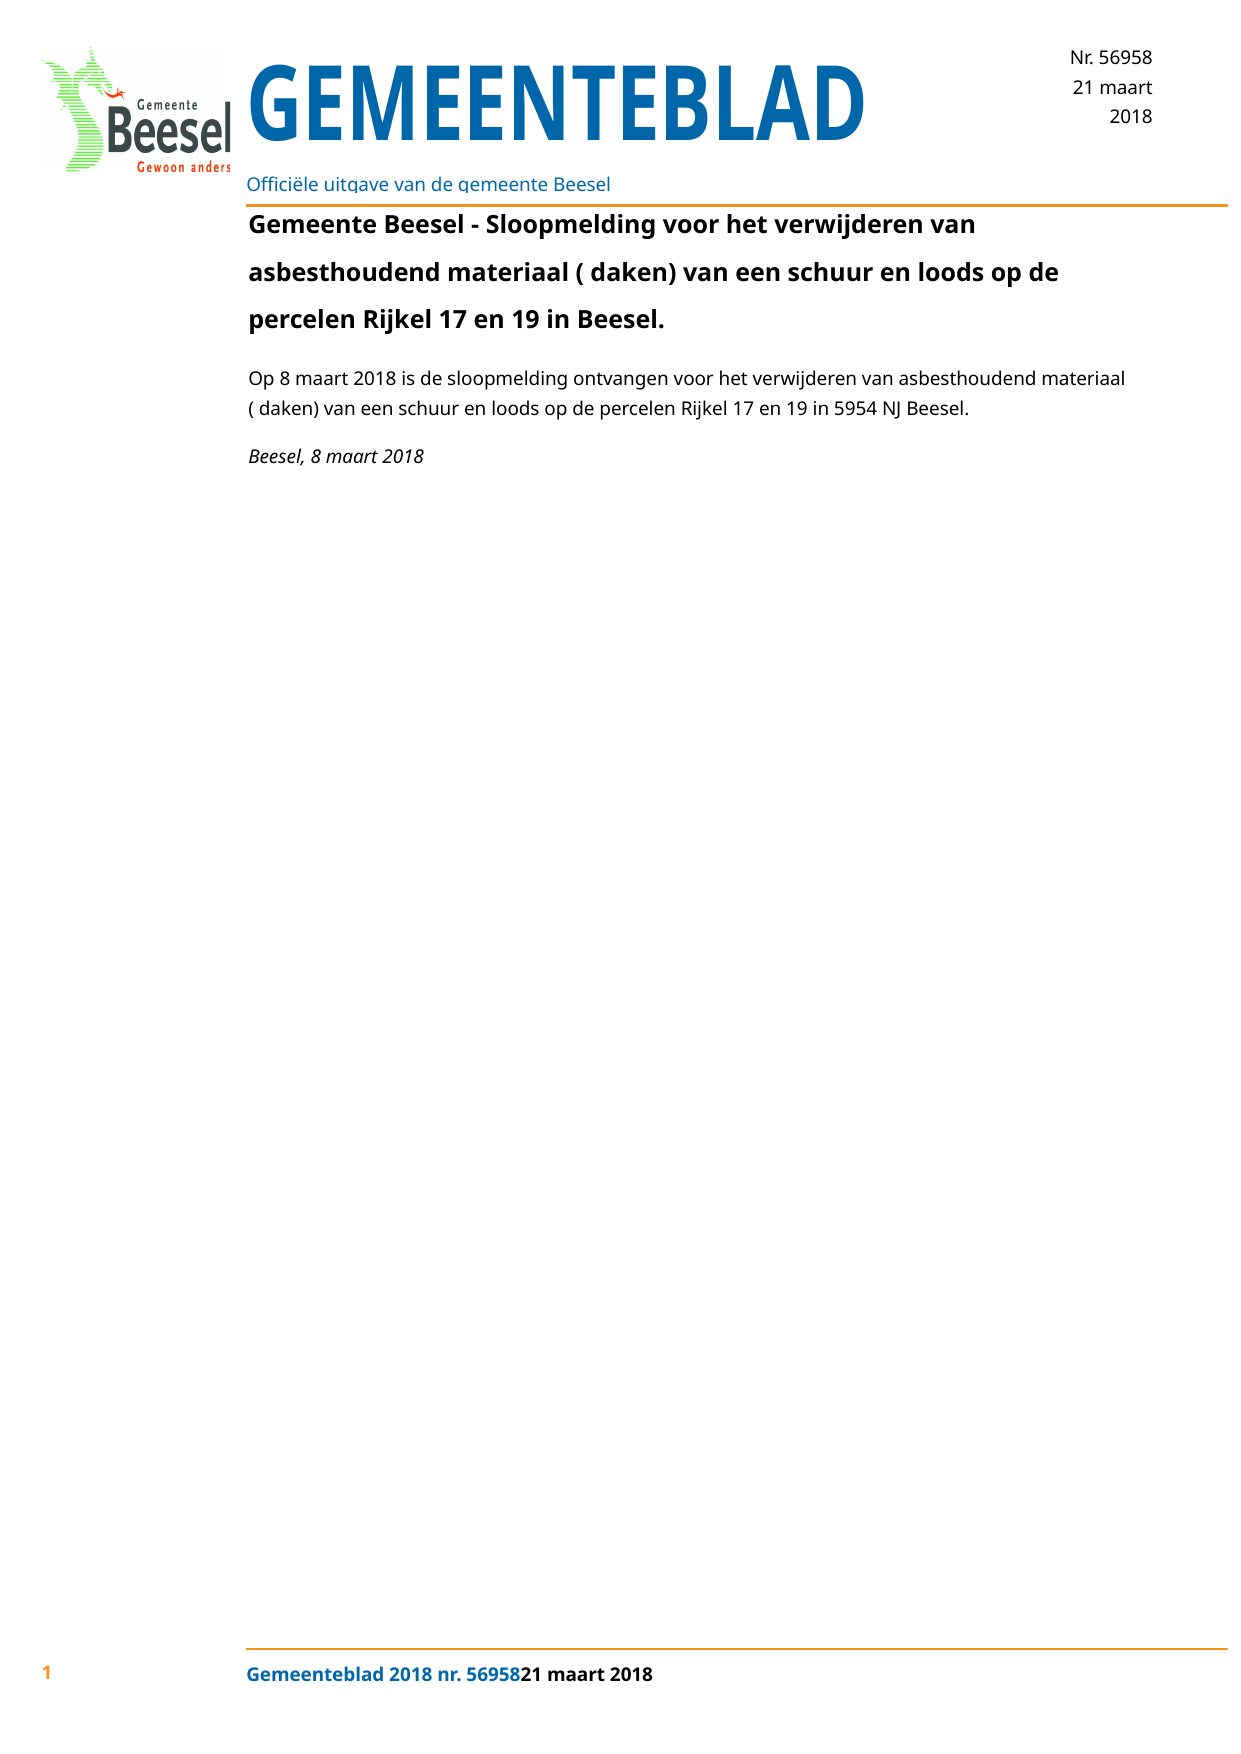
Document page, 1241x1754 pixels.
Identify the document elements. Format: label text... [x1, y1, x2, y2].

text Gemeente Beesel - Sloopmelding voor het verwijderen van asbesthoudend materiaal ( daken) van een schuur en loods op de percelen Rijkel 17 en 19 in Beesel. [248, 207, 1152, 336]
picture [41, 47, 231, 172]
text Beesel, 8 maart 2018 [248, 443, 1152, 469]
text Op 8 maart 2018 is de sloopmelding ontvangen voor het verwijderen van asbesthoudend materiaal ( daken) van een schuur en loods op de percelen Rijkel 17 en 19 in 5954 NJ Beesel. [248, 366, 1152, 421]
